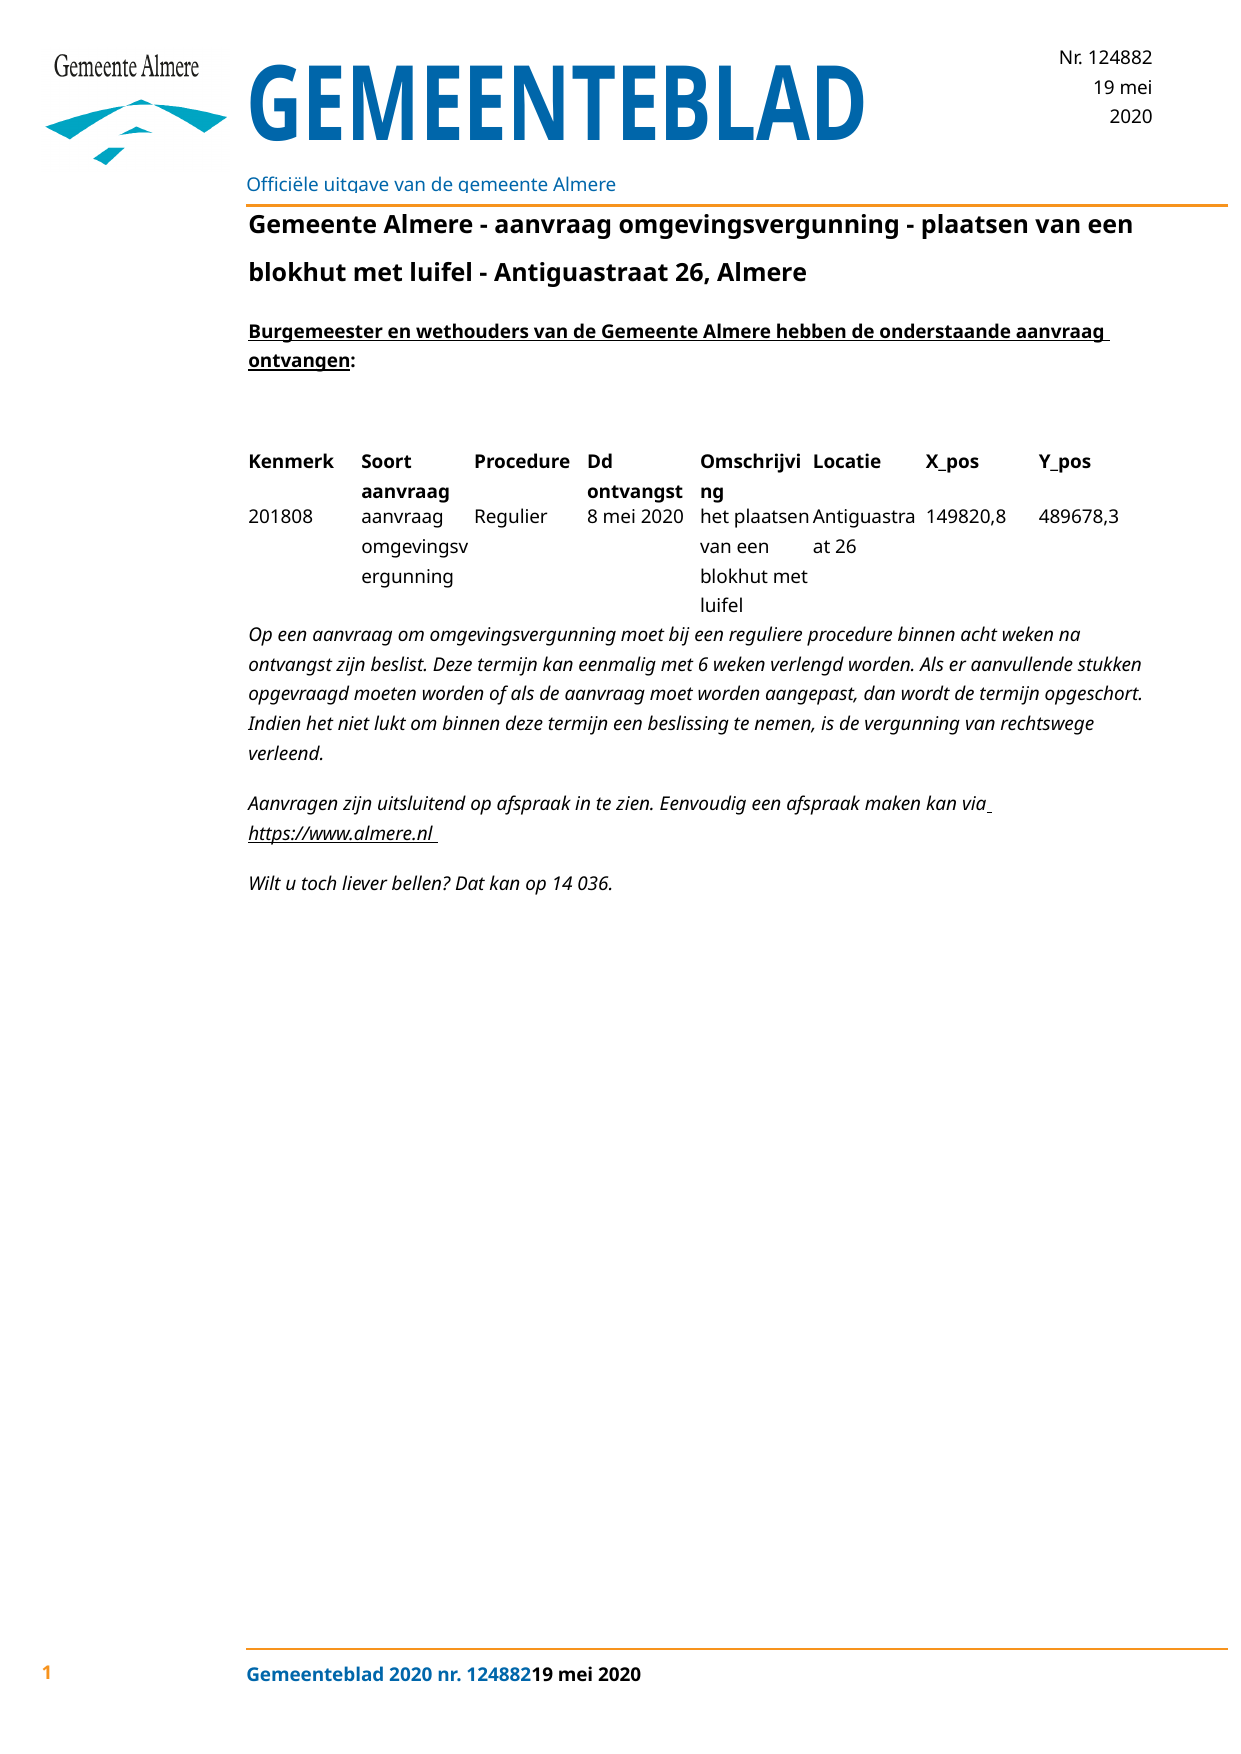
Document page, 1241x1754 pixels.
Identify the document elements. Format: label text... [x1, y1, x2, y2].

table_cell 201808 [248, 504, 361, 618]
text Burgemeester en wethouders van de Gemeente Almere hebben de onderstaande aanvraag ontvangen: [248, 318, 1152, 373]
table_cell 149820,8 [926, 504, 1038, 618]
table_cell Regulier [474, 504, 587, 618]
text Wilt u toch liever bellen? Dat kan op 14 036. [248, 870, 1152, 896]
text Op een aanvraag om omgevingsvergunning moet bij een reguliere procedure binnen acht weken na ontvangst zijn beslist. Deze termijn kan eenmalig met 6 weken verlengd worden. Als er aanvullende stukken opgevraagd moeten worden of als de aanvraag moet worden aangepast, dan wordt de termijn opgeschort. Indien het niet lukt om binnen deze termijn een beslissing te nemen, is de vergunning van rechtswege verleend. [248, 621, 1152, 766]
table_header Y_pos [1039, 449, 1152, 504]
table_cell 489678,3 [1039, 504, 1152, 618]
table_cell 8 mei 2020 [587, 504, 700, 618]
table_header Omschrijving [700, 449, 813, 504]
table_header Soort aanvraag [361, 449, 474, 504]
table_cell aanvraag omgevingsvergunning [361, 504, 474, 618]
table_header Dd ontvangst [587, 449, 700, 504]
table_header Locatie [813, 449, 926, 504]
picture [41, 47, 231, 172]
text Aanvragen zijn uitsluitend op afspraak in te zien. Eenvoudig een afspraak maken kan via https://www.almere.nl [248, 790, 1152, 846]
table_cell Antiguastraat 26 [813, 504, 926, 618]
table_header X_pos [926, 449, 1038, 504]
table_header Procedure [474, 449, 587, 504]
table_cell het plaatsen van een blokhut met luifel [700, 504, 813, 618]
table_header Kenmerk [248, 449, 361, 504]
text Gemeente Almere - aanvraag omgevingsvergunning - plaatsen van een blokhut met luifel - Antiguastraat 26, Almere [248, 207, 1152, 288]
